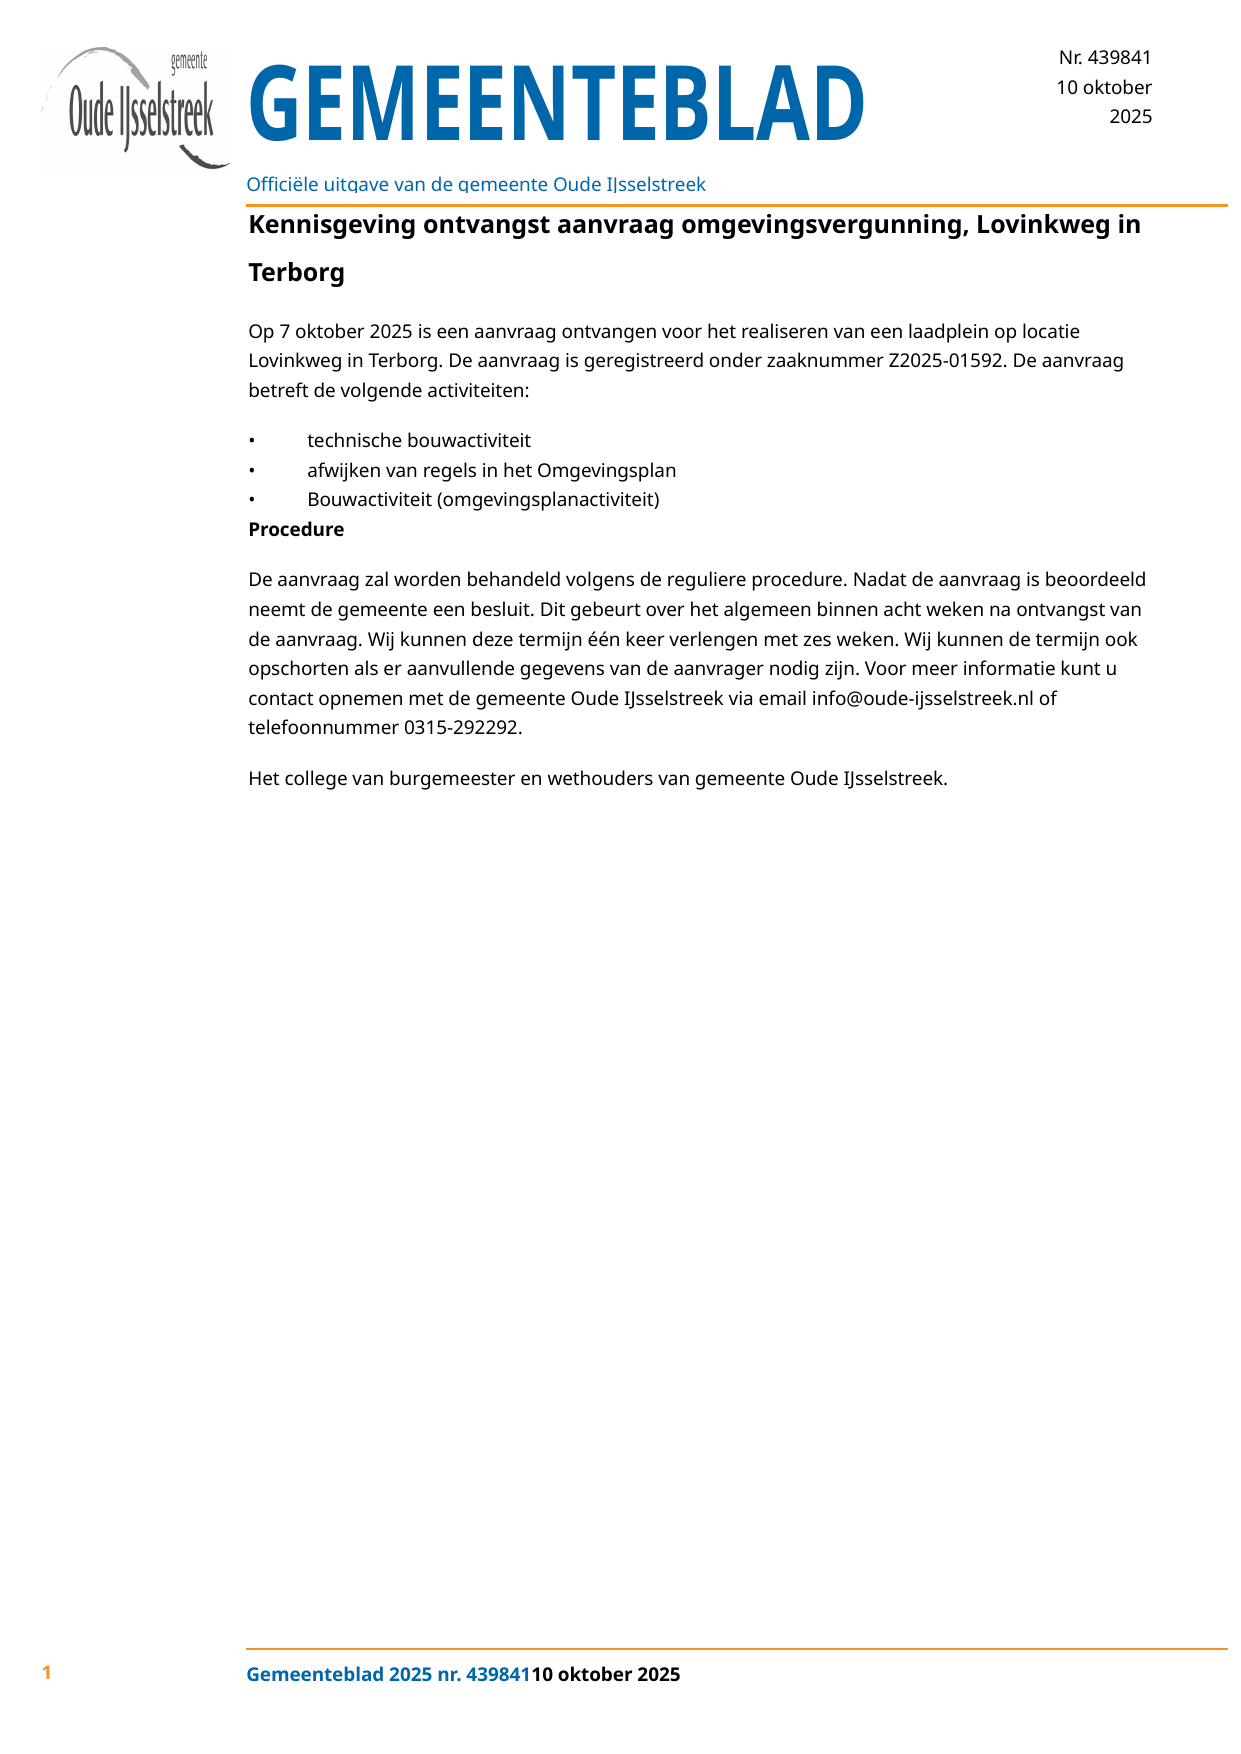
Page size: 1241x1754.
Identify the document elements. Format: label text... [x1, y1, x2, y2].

text De aanvraag zal worden behandeld volgens de reguliere procedure. Nadat de aanvraag is beoordeeld neemt de gemeente een besluit. Dit gebeurt over het algemeen binnen acht weken na ontvangst van de aanvraag. Wij kunnen deze termijn één keer verlengen met zes weken. Wij kunnen de termijn ook opschorten als er aanvullende gegevens van de aanvrager nodig zijn. Voor meer informatie kunt u contact opnemen met de gemeente Oude IJsselstreek via email info@oude-ijsselstreek.nl of telefoonnummer 0315-292292. [248, 567, 1152, 740]
text Kennisgeving ontvangst aanvraag omgevingsvergunning, Lovinkweg in Terborg [248, 207, 1152, 288]
list technische bouwactiviteit [248, 427, 1152, 453]
list afwijken van regels in het Omgevingsplan [248, 457, 1152, 483]
list Bouwactiviteit (omgevingsplanactiviteit) [248, 487, 1152, 512]
text Het college van burgemeester en wethouders van gemeente Oude IJsselstreek. [248, 765, 1152, 791]
text Op 7 oktober 2025 is een aanvraag ontvangen voor het realiseren van een laadplein op locatie Lovinkweg in Terborg. De aanvraag is geregistreerd onder zaaknummer Z2025-01592. De aanvraag betreft de volgende activiteiten: [248, 318, 1152, 403]
picture [41, 47, 231, 172]
text Procedure [248, 516, 1152, 542]
